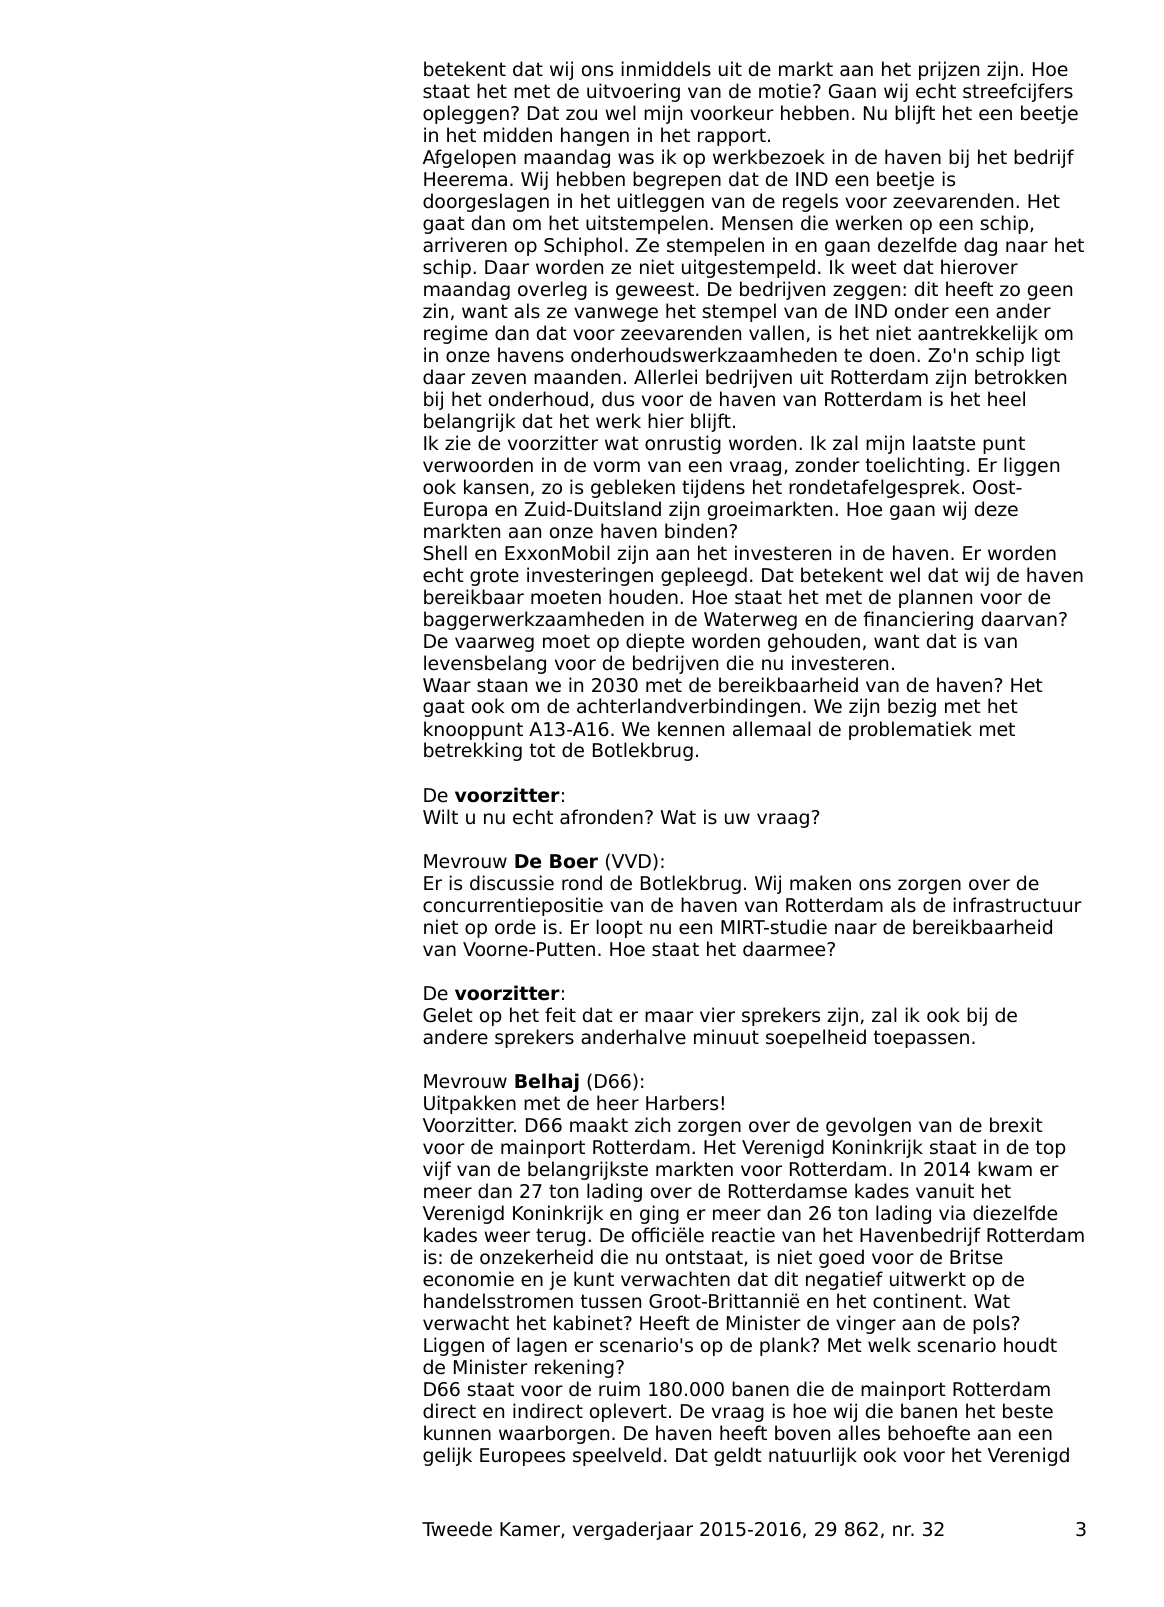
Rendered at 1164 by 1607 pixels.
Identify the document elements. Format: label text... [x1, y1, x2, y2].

text D66 staat voor de ruim 180.000 banen die de mainport Rotterdam direct en indirect oplevert. De vraag is hoe wij die banen het beste kunnen waarborgen. De haven heeft boven alles behoefte aan een gelijk Europees speelveld. Dat geldt natuurlijk ook voor het Verenigd [422, 1379, 1087, 1467]
text Uitpakken met de heer Harbers! [422, 1093, 1087, 1115]
text De voorzitter: [422, 983, 1087, 1005]
text Gelet op het feit dat er maar vier sprekers zijn, zal ik ook bij de andere sprekers anderhalve minuut soepelheid toepassen. [422, 1005, 1087, 1049]
text Mevrouw Belhaj (D66): [422, 1071, 1087, 1093]
text betekent dat wij ons inmiddels uit de markt aan het prijzen zijn. Hoe staat het met de uitvoering van de motie? Gaan wij echt streefcijfers opleggen? Dat zou wel mijn voorkeur hebben. Nu blijft het een beetje in het midden hangen in het rapport. [422, 59, 1087, 147]
text Shell en ExxonMobil zijn aan het investeren in de haven. Er worden echt grote investeringen gepleegd. Dat betekent wel dat wij de haven bereikbaar moeten houden. Hoe staat het met de plannen voor de baggerwerkzaamheden in de Waterweg en de financiering daarvan? De vaarweg moet op diepte worden gehouden, want dat is van levensbelang voor de bedrijven die nu investeren. [422, 543, 1087, 674]
text De voorzitter: [422, 784, 1087, 807]
text Afgelopen maandag was ik op werkbezoek in de haven bij het bedrijf Heerema. Wij hebben begrepen dat de IND een beetje is doorgeslagen in het uitleggen van de regels voor zeevarenden. Het gaat dan om het uitstempelen. Mensen die werken op een schip, arriveren op Schiphol. Ze stempelen in en gaan dezelfde dag naar het schip. Daar worden ze niet uitgestempeld. Ik weet dat hierover maandag overleg is geweest. De bedrijven zeggen: dit heeft zo geen zin, want als ze vanwege het stempel van de IND onder een ander regime dan dat voor zeevarenden vallen, is het niet aantrekkelijk om in onze havens onderhoudswerkzaamheden te doen. Zo'n schip ligt daar zeven maanden. Allerlei bedrijven uit Rotterdam zijn betrokken bij het onderhoud, dus voor de haven van Rotterdam is het heel belangrijk dat het werk hier blijft. [422, 147, 1087, 433]
text Wilt u nu echt afronden? Wat is uw vraag? [422, 807, 1087, 828]
text Mevrouw De Boer (VVD): [422, 851, 1087, 873]
text Waar staan we in 2030 met de bereikbaarheid van de haven? Het gaat ook om de achterlandverbindingen. We zijn bezig met het knooppunt A13-A16. We kennen allemaal de problematiek met betrekking tot de Botlekbrug. [422, 674, 1087, 762]
text Voorzitter. D66 maakt zich zorgen over de gevolgen van de brexit voor de mainport Rotterdam. Het Verenigd Koninkrijk staat in de top vijf van de belangrijkste markten voor Rotterdam. In 2014 kwam er meer dan 27 ton lading over de Rotterdamse kades vanuit het Verenigd Koninkrijk en ging er meer dan 26 ton lading via diezelfde kades weer terug. De officiële reactie van het Havenbedrijf Rotterdam is: de onzekerheid die nu ontstaat, is niet goed voor de Britse economie en je kunt verwachten dat dit negatief uitwerkt op de handelsstromen tussen Groot-Brittannië en het continent. Wat verwacht het kabinet? Heeft de Minister de vinger aan de pols? Liggen of lagen er scenario's op de plank? Met welk scenario houdt de Minister rekening? [422, 1115, 1087, 1379]
text Ik zie de voorzitter wat onrustig worden. Ik zal mijn laatste punt verwoorden in de vorm van een vraag, zonder toelichting. Er liggen ook kansen, zo is gebleken tijdens het rondetafelgesprek. Oost-Europa en Zuid-Duitsland zijn groeimarkten. Hoe gaan wij deze markten aan onze haven binden? [422, 433, 1087, 543]
text Er is discussie rond de Botlekbrug. Wij maken ons zorgen over de concurrentiepositie van de haven van Rotterdam als de infrastructuur niet op orde is. Er loopt nu een MIRT-studie naar de bereikbaarheid van Voorne-Putten. Hoe staat het daarmee? [422, 873, 1087, 961]
